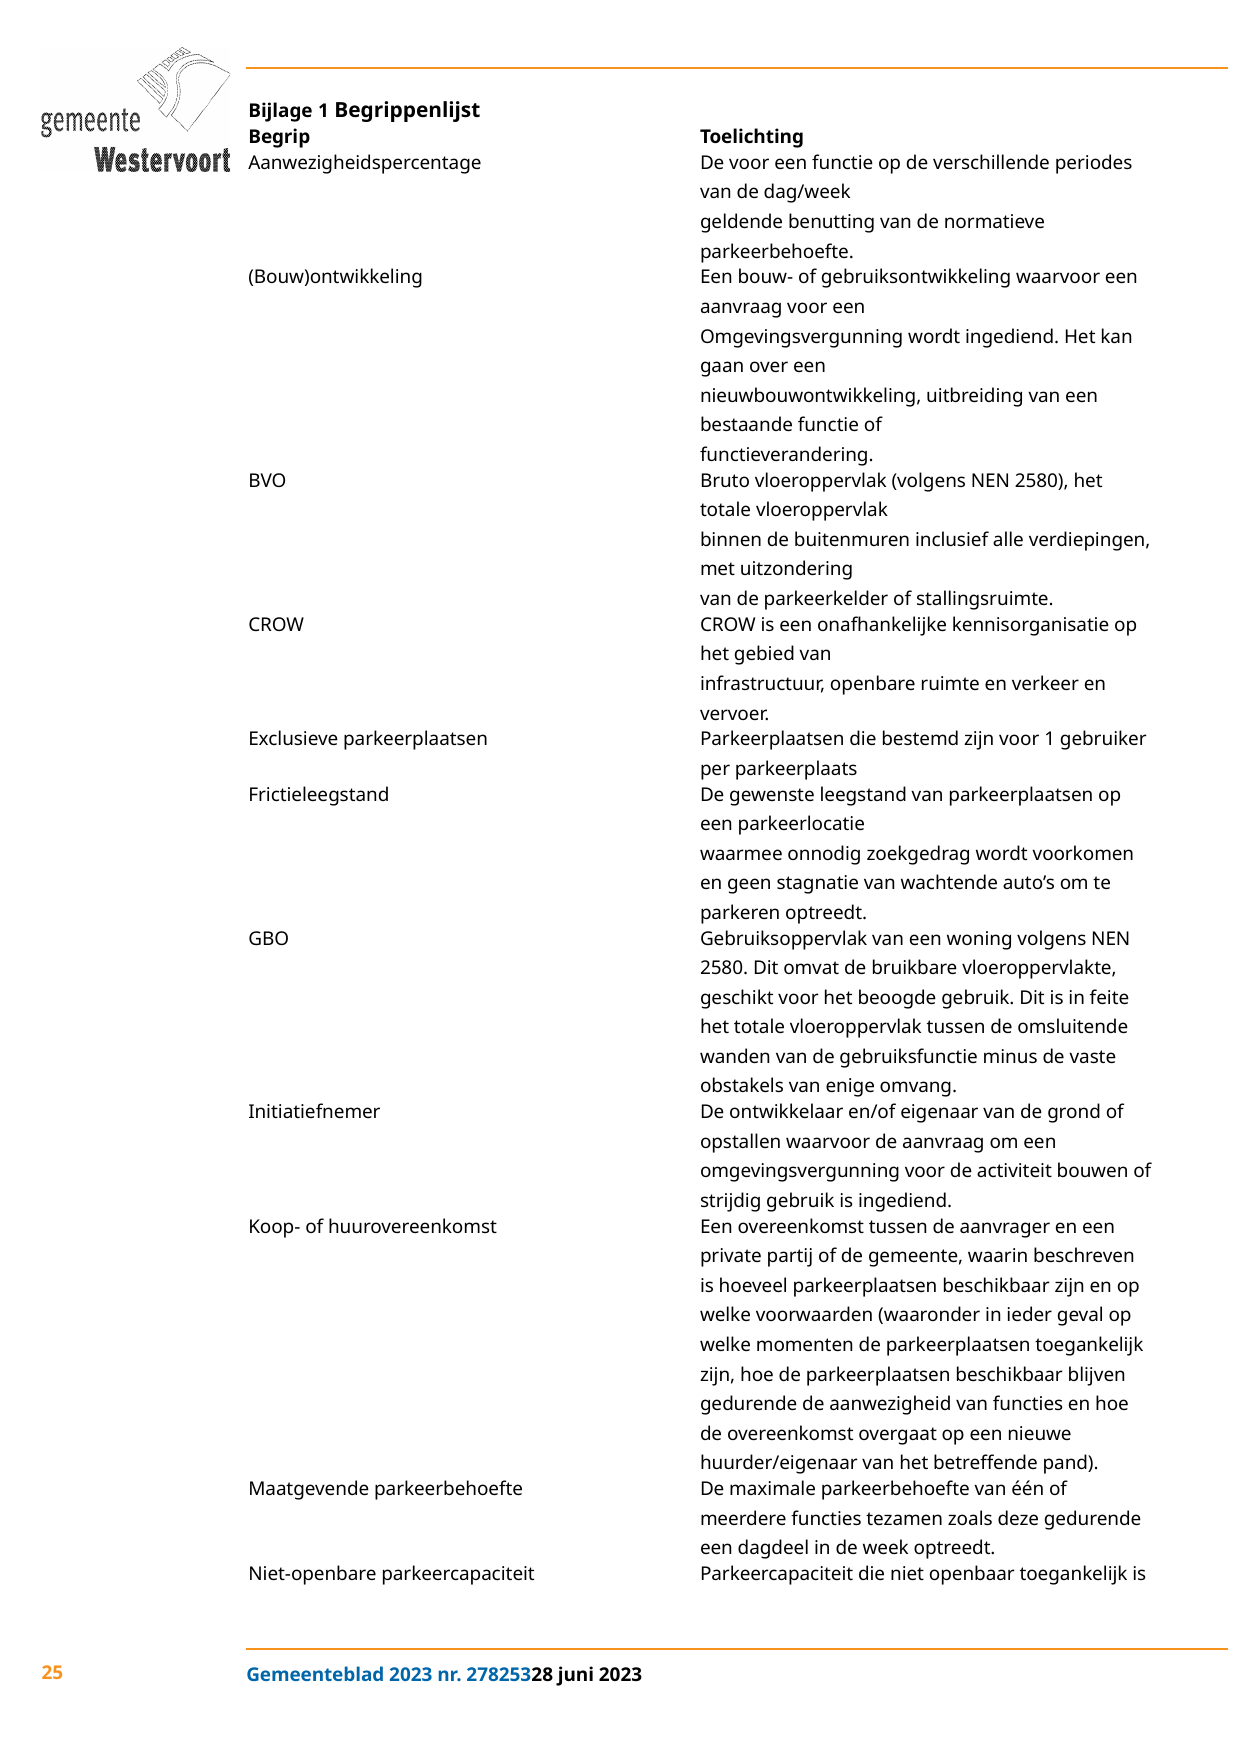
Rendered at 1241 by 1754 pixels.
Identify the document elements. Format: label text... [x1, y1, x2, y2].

table_cell CROW [248, 611, 700, 725]
text Bijlage 1 Begrippenlijst [248, 95, 1152, 123]
table_cell Gebruiksoppervlak van een woning volgens NEN 2580. Dit omvat de bruikbare vloeroppervlakte, geschikt voor het beoogde gebruik. Dit is in feite het totale vloeroppervlak tussen de omsluitende wanden van de gebruiksfunctie minus de vaste obstakels van enige omvang. [700, 925, 1152, 1098]
table_cell De ontwikkelaar en/of eigenaar van de grond of opstallen waarvoor de aanvraag om een omgevingsvergunning voor de activiteit bouwen of strijdig gebruik is ingediend. [700, 1099, 1152, 1213]
table_cell Bruto vloeroppervlak (volgens NEN 2580), het totale vloeroppervlak binnen de buitenmuren inclusief alle verdiepingen, met uitzondering van de parkeerkelder of stallingsruimte. [700, 467, 1152, 611]
picture [41, 47, 231, 172]
table_cell De voor een functie op de verschillende periodes van de dag/week geldende benutting van de normatieve parkeerbehoefte. [700, 149, 1152, 264]
table_cell Aanwezigheidspercentage [248, 149, 700, 264]
table_cell Koop- of huurovereenkomst [248, 1213, 700, 1475]
table_cell (Bouw)ontwikkeling [248, 264, 700, 467]
table_cell Frictieleegstand [248, 781, 700, 925]
table_cell Niet-openbare parkeercapaciteit [248, 1560, 700, 1586]
table_cell BVO [248, 467, 700, 611]
table_cell Parkeerplaatsen die bestemd zijn voor 1 gebruiker per parkeerplaats [700, 725, 1152, 781]
table_cell Een overeenkomst tussen de aanvrager en een private partij of de gemeente, waarin beschreven is hoeveel parkeerplaatsen beschikbaar zijn en op welke voorwaarden (waaronder in ieder geval op welke momenten de parkeerplaatsen toegankelijk zijn, hoe de parkeerplaatsen beschikbaar blijven gedurende de aanwezigheid van functies en hoe de overeenkomst overgaat op een nieuwe huurder/eigenaar van het betreffende pand). [700, 1213, 1152, 1475]
table_cell CROW is een onafhankelijke kennisorganisatie op het gebied van infrastructuur, openbare ruimte en verkeer en vervoer. [700, 611, 1152, 725]
table_cell GBO [248, 925, 700, 1098]
table_header Toelichting [700, 124, 1152, 149]
table_cell De maximale parkeerbehoefte van één of meerdere functies tezamen zoals deze gedurende een dagdeel in de week optreedt. [700, 1475, 1152, 1560]
table_header Begrip [248, 124, 700, 149]
table_cell Maatgevende parkeerbehoefte [248, 1475, 700, 1560]
table_cell De gewenste leegstand van parkeerplaatsen op een parkeerlocatie waarmee onnodig zoekgedrag wordt voorkomen en geen stagnatie van wachtende auto’s om te parkeren optreedt. [700, 781, 1152, 925]
table_cell Initiatiefnemer [248, 1099, 700, 1213]
table_cell Een bouw- of gebruiksontwikkeling waarvoor een aanvraag voor een Omgevingsvergunning wordt ingediend. Het kan gaan over een nieuwbouwontwikkeling, uitbreiding van een bestaande functie of functieverandering. [700, 264, 1152, 467]
table_cell Parkeercapaciteit die niet openbaar toegankelijk is [700, 1560, 1152, 1586]
table_cell Exclusieve parkeerplaatsen [248, 725, 700, 781]
